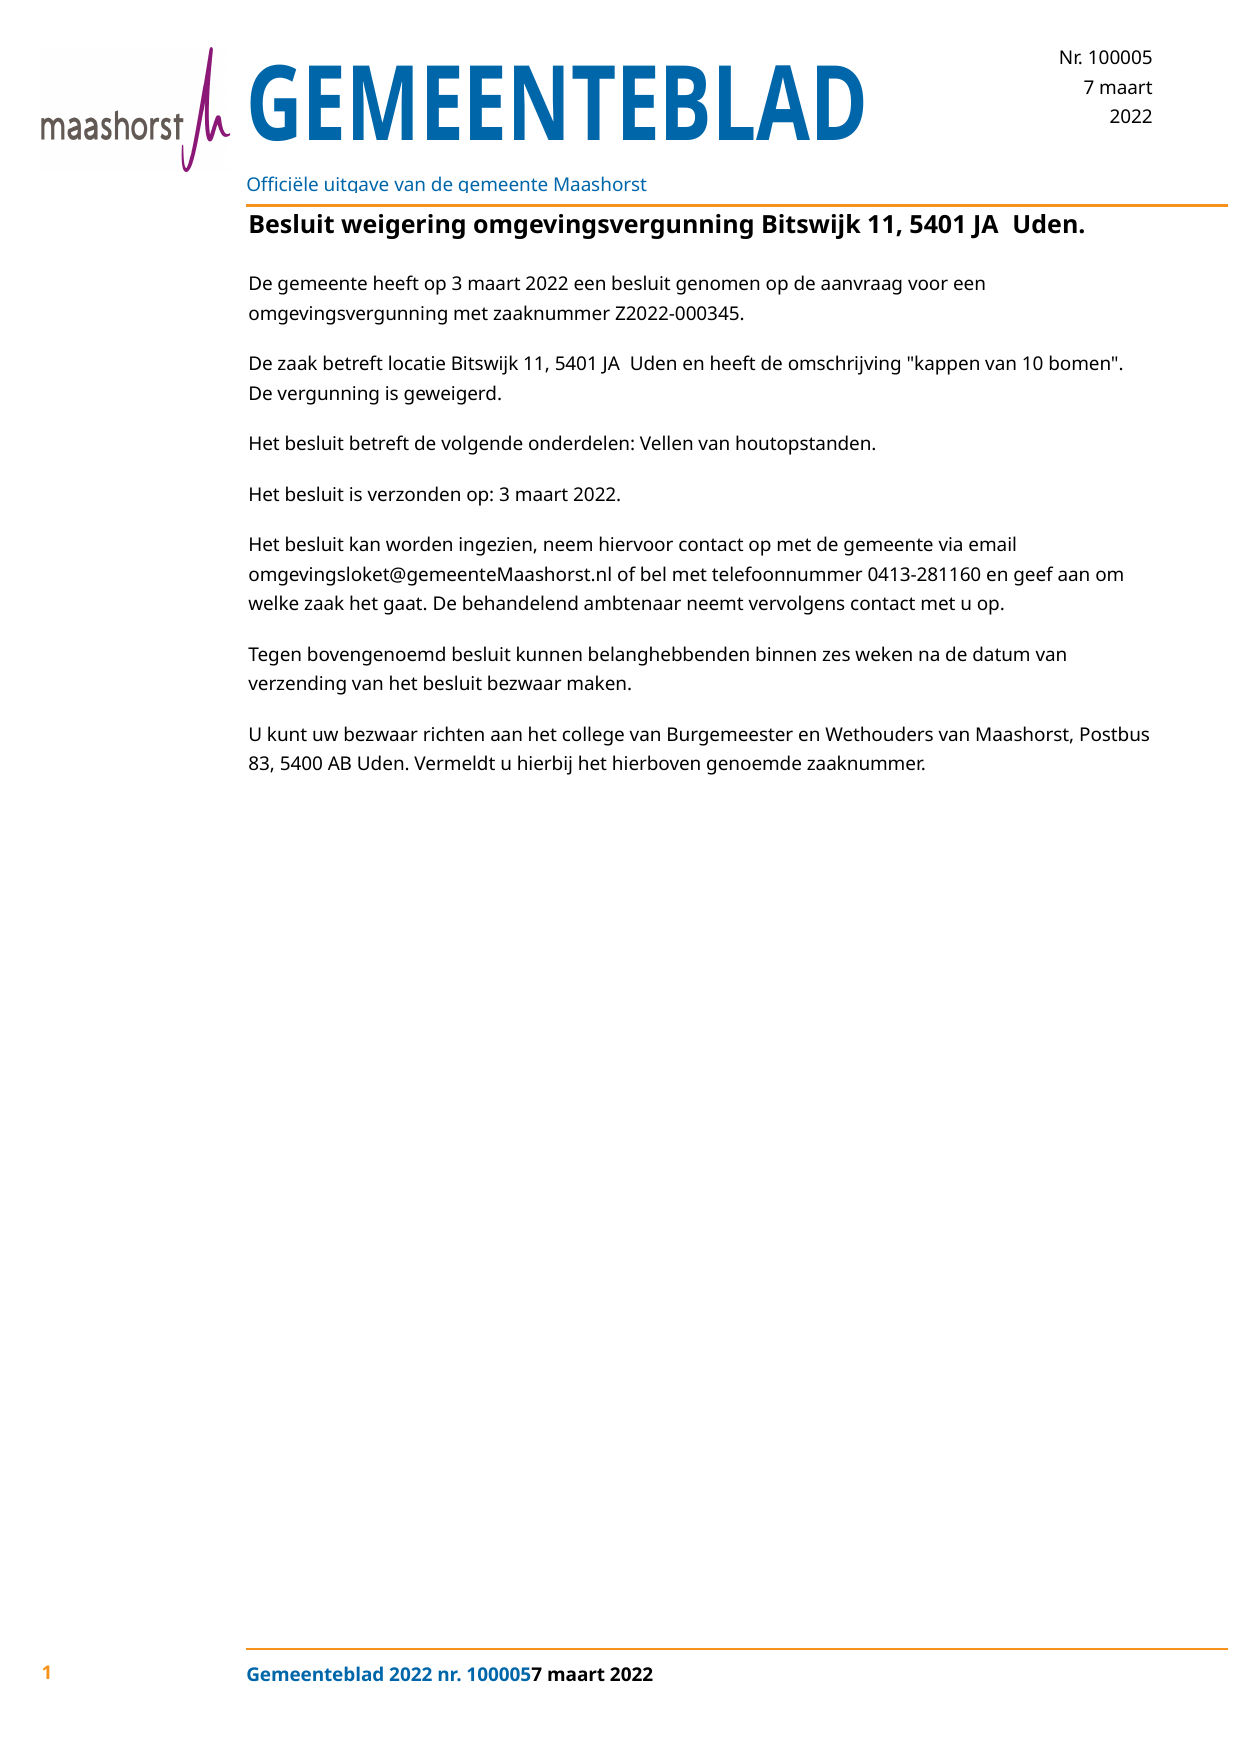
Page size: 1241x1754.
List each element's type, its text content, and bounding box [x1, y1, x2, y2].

text Het besluit kan worden ingezien, neem hiervoor contact op met de gemeente via email omgevingsloket@gemeenteMaashorst.nl of bel met telefoonnummer 0413-281160 en geef aan om welke zaak het gaat. De behandelend ambtenaar neemt vervolgens contact met u op. [248, 531, 1152, 616]
text Het besluit is verzonden op: 3 maart 2022. [248, 481, 1152, 506]
text Besluit weigering omgevingsvergunning Bitswijk 11, 5401 JA Uden. [248, 207, 1152, 241]
text U kunt uw bezwaar richten aan het college van Burgemeester en Wethouders van Maashorst, Postbus 83, 5400 AB Uden. Vermeldt u hierbij het hierboven genoemde zaaknummer. [248, 721, 1152, 776]
text Het besluit betreft de volgende onderdelen: Vellen van houtopstanden. [248, 430, 1152, 456]
text De zaak betreft locatie Bitswijk 11, 5401 JA Uden en heeft de omschrijving "kappen van 10 bomen". De vergunning is geweigerd. [248, 350, 1152, 406]
text De gemeente heeft op 3 maart 2022 een besluit genomen op de aanvraag voor een omgevingsvergunning met zaaknummer Z2022-000345. [248, 270, 1152, 326]
text Tegen bovengenoemd besluit kunnen belanghebbenden binnen zes weken na de datum van verzending van het besluit bezwaar maken. [248, 641, 1152, 696]
picture [41, 47, 231, 172]
